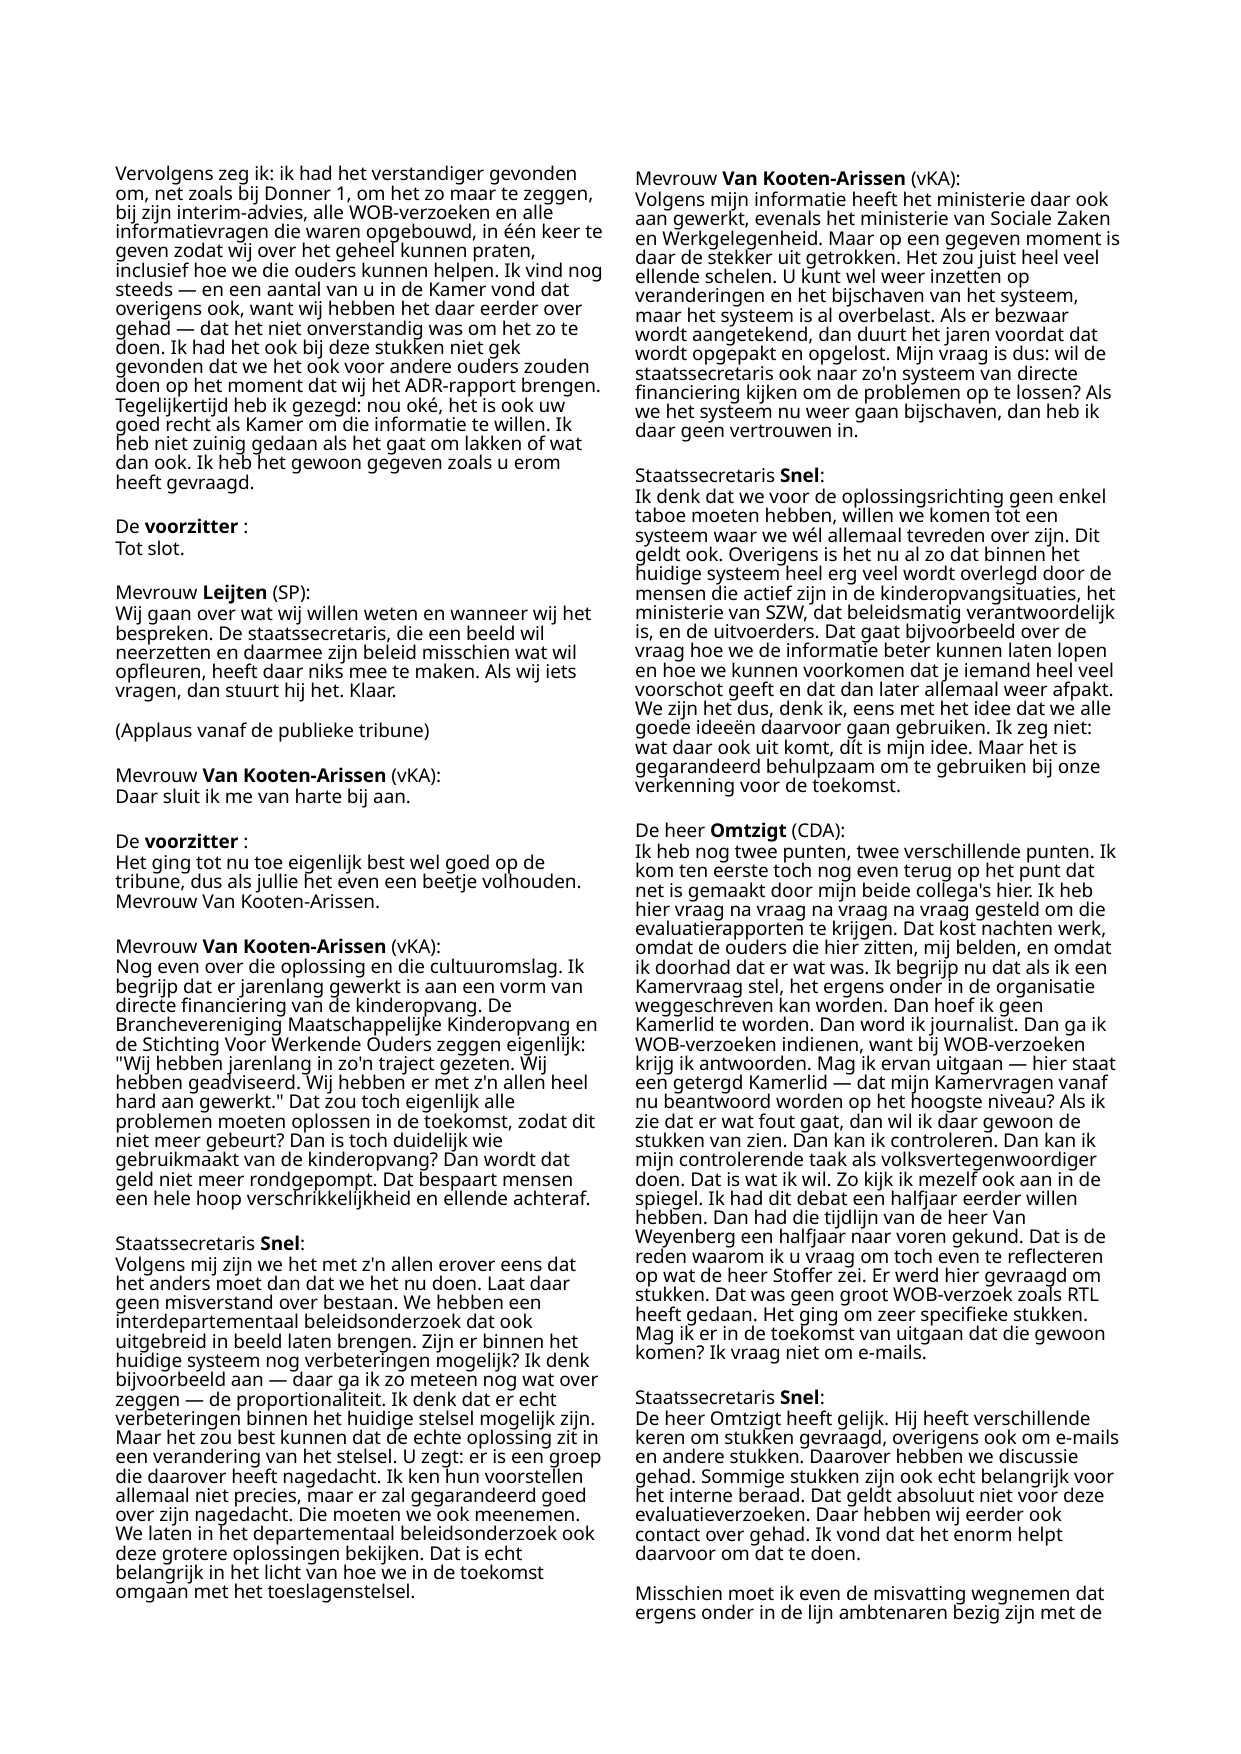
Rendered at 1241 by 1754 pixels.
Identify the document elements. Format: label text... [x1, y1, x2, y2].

text Mevrouw Leijten (SP): [115, 579, 605, 605]
text Vervolgens zeg ik: ik had het verstandiger gevonden om, net zoals bij Donner 1, om het zo maar te zeggen, bij zijn interim-advies, alle WOB-verzoeken en alle informatievragen die waren opgebouwd, in één keer te geven zodat wij over het geheel kunnen praten, inclusief hoe we die ouders kunnen helpen. Ik vind nog steeds — en een aantal van u in de Kamer vond dat overigens ook, want wij hebben het daar eerder over gehad — dat het niet onverstandig was om het zo te doen. Ik had het ook bij deze stukken niet gek gevonden dat we het ook voor andere ouders zouden doen op het moment dat wij het ADR-rapport brengen. Tegelijkertijd heb ik gezegd: nou oké, het is ook uw goed recht als Kamer om die informatie te willen. Ik heb niet zuinig gedaan als het gaat om lakken of wat dan ook. Ik heb het gewoon gegeven zoals u erom heeft gevraagd. [115, 165, 605, 493]
text Volgens mij zijn we het met z'n allen erover eens dat het anders moet dan dat we het nu doen. Laat daar geen misverstand over bestaan. We hebben een interdepartementaal beleidsonderzoek dat ook uitgebreid in beeld laten brengen. Zijn er binnen het huidige systeem nog verbeteringen mogelijk? Ik denk bijvoorbeeld aan — daar ga ik zo meteen nog wat over zeggen — de proportionaliteit. Ik denk dat er echt verbeteringen binnen het huidige stelsel mogelijk zijn. Maar het zou best kunnen dat de echte oplossing zit in een verandering van het stelsel. U zegt: er is een groep die daarover heeft nagedacht. Ik ken hun voorstellen allemaal niet precies, maar er zal gegarandeerd goed over zijn nagedacht. Die moeten we ook meenemen. We laten in het departementaal beleidsonderzoek ook deze grotere oplossingen bekijken. Dat is echt belangrijk in het licht van hoe we in de toekomst omgaan met het toeslagenstelsel. [115, 1256, 605, 1602]
text Mevrouw Van Kooten-Arissen (vKA): [115, 933, 605, 958]
text Volgens mijn informatie heeft het ministerie daar ook aan gewerkt, evenals het ministerie van Sociale Zaken en Werkgelegenheid. Maar op een gegeven moment is daar de stekker uit getrokken. Het zou juist heel veel ellende schelen. U kunt wel weer inzetten op veranderingen en het bijschaven van het systeem, maar het systeem is al overbelast. Als er bezwaar wordt aangetekend, dan duurt het jaren voordat dat wordt opgepakt en opgelost. Mijn vraag is dus: wil de staatssecretaris ook naar zo'n systeem van directe financiering kijken om de problemen op te lossen? Als we het systeem nu weer gaan bijschaven, dan heb ik daar geen vertrouwen in. [635, 191, 1125, 442]
text Het ging tot nu toe eigenlijk best wel goed op de tribune, dus als jullie het even een beetje volhouden. Mevrouw Van Kooten-Arissen. [115, 854, 605, 912]
text Nog even over die oplossing en die cultuuromslag. Ik begrijp dat er jarenlang gewerkt is aan een vorm van directe financiering van de kinderopvang. De Branchevereniging Maatschappelijke Kinderopvang en de Stichting Voor Werkende Ouders zeggen eigenlijk: "Wij hebben jarenlang in zo'n traject gezeten. Wij hebben geadviseerd. Wij hebben er met z'n allen heel hard aan gewerkt." Dat zou toch eigenlijk alle problemen moeten oplossen in de toekomst, zodat dit niet meer gebeurt? Dan is toch duidelijk wie gebruikmaakt van de kinderopvang? Dan wordt dat geld niet meer rondgepompt. Dat bespaart mensen een hele hoop verschrikkelijkheid en ellende achteraf. [115, 958, 605, 1209]
text Staatssecretaris Snel: [115, 1230, 605, 1256]
text Misschien moet ik even de misvatting wegnemen dat ergens onder in de lijn ambtenaren bezig zijn met de [635, 1585, 1125, 1623]
text De voorzitter : [115, 514, 605, 539]
text Wij gaan over wat wij willen weten en wanneer wij het bespreken. De staatssecretaris, die een beeld wil neerzetten en daarmee zijn beleid misschien wat wil opfleuren, heeft daar niks mee te maken. Als wij iets vragen, dan stuurt hij het. Klaar. [115, 605, 605, 702]
text Mevrouw Van Kooten-Arissen (vKA): [115, 763, 605, 788]
text Staatssecretaris Snel: [635, 462, 1125, 488]
text Ik denk dat we voor de oplossingsrichting geen enkel taboe moeten hebben, willen we komen tot een systeem waar we wél allemaal tevreden over zijn. Dit geldt ook. Overigens is het nu al zo dat binnen het huidige systeem heel erg veel wordt overlegd door de mensen die actief zijn in de kinderopvangsituaties, het ministerie van SZW, dat beleidsmatig verantwoordelijk is, en de uitvoerders. Dat gaat bijvoorbeeld over de vraag hoe we de informatie beter kunnen laten lopen en hoe we kunnen voorkomen dat je iemand heel veel voorschot geeft en dat dan later allemaal weer afpakt. We zijn het dus, denk ik, eens met het idee dat we alle goede ideeën daarvoor gaan gebruiken. Ik zeg niet: wat daar ook uit komt, dít is mijn idee. Maar het is gegarandeerd behulpzaam om te gebruiken bij onze verkenning voor de toekomst. [635, 488, 1125, 796]
text Tot slot. [115, 539, 605, 559]
text De voorzitter : [115, 828, 605, 854]
text De heer Omtzigt (CDA): [635, 817, 1125, 843]
text Ik heb nog twee punten, twee verschillende punten. Ik kom ten eerste toch nog even terug op het punt dat net is gemaakt door mijn beide collega's hier. Ik heb hier vraag na vraag na vraag na vraag gesteld om die evaluatierapporten te krijgen. Dat kost nachten werk, omdat de ouders die hier zitten, mij belden, en omdat ik doorhad dat er wat was. Ik begrijp nu dat als ik een Kamervraag stel, het ergens onder in de organisatie weggeschreven kan worden. Dan hoef ik geen Kamerlid te worden. Dan word ik journalist. Dan ga ik WOB-verzoeken indienen, want bij WOB-verzoeken krijg ik antwoorden. Mag ik ervan uitgaan — hier staat een getergd Kamerlid — dat mijn Kamervragen vanaf nu beantwoord worden op het hoogste niveau? Als ik zie dat er wat fout gaat, dan wil ik daar gewoon de stukken van zien. Dan kan ik controleren. Dan kan ik mijn controlerende taak als volksvertegenwoordiger doen. Dat is wat ik wil. Zo kijk ik mezelf ook aan in de spiegel. Ik had dit debat een halfjaar eerder willen hebben. Dan had die tijdlijn van de heer Van Weyenberg een halfjaar naar voren gekund. Dat is de reden waarom ik u vraag om toch even te reflecteren op wat de heer Stoffer zei. Er werd hier gevraagd om stukken. Dat was geen groot WOB-verzoek zoals RTL heeft gedaan. Het ging om zeer specifieke stukken. Mag ik er in de toekomst van uitgaan dat die gewoon komen? Ik vraag niet om e-mails. [635, 843, 1125, 1363]
text Mevrouw Van Kooten-Arissen (vKA): [635, 165, 1125, 191]
text Daar sluit ik me van harte bij aan. [115, 788, 605, 808]
text (Applaus vanaf de publieke tribune) [115, 722, 605, 742]
text Staatssecretaris Snel: [635, 1384, 1125, 1410]
text De heer Omtzigt heeft gelijk. Hij heeft verschillende keren om stukken gevraagd, overigens ook om e-mails en andere stukken. Daarover hebben we discussie gehad. Sommige stukken zijn ook echt belangrijk voor het interne beraad. Dat geldt absoluut niet voor deze evaluatieverzoeken. Daar hebben wij eerder ook contact over gehad. Ik vond dat het enorm helpt daarvoor om dat te doen. [635, 1410, 1125, 1564]
